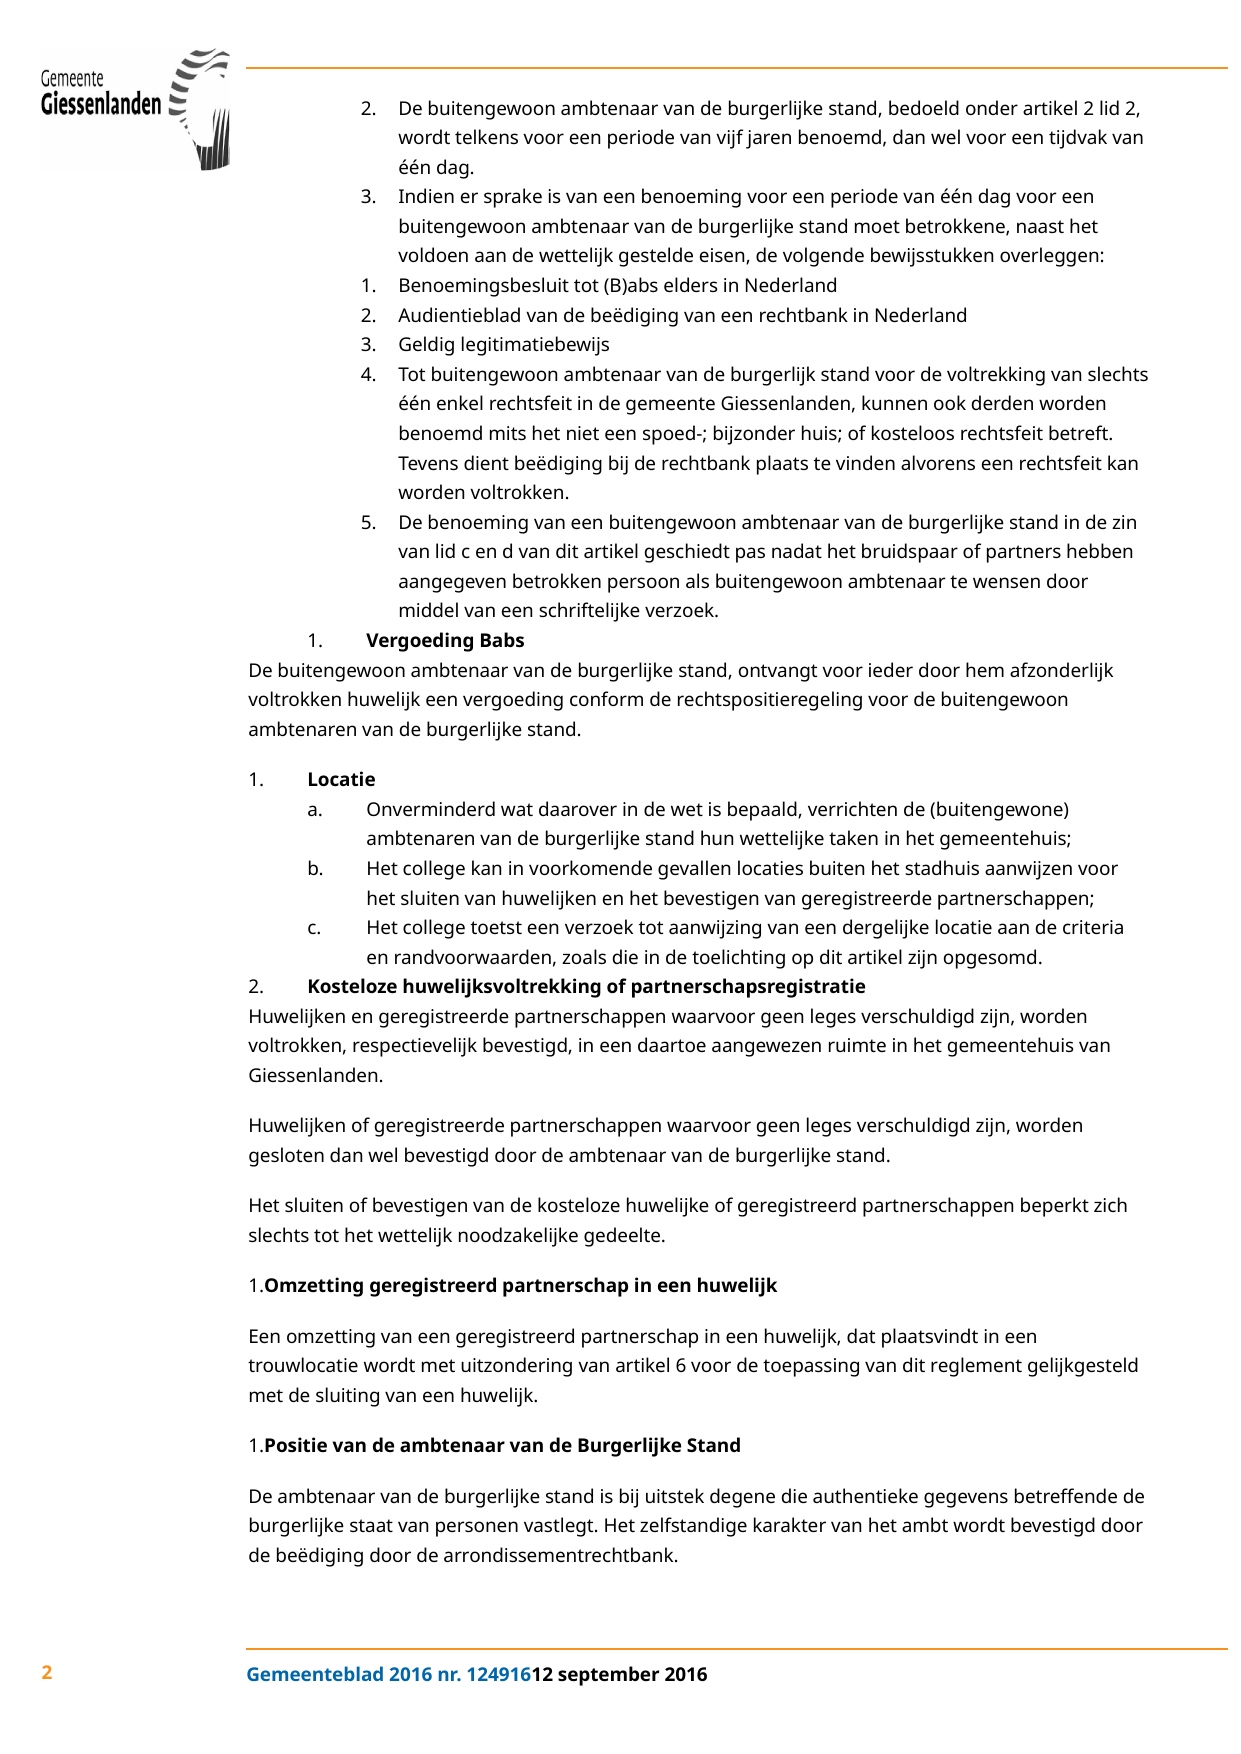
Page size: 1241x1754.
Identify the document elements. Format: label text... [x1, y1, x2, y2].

list Tot buitengewoon ambtenaar van de burgerlijk stand voor de voltrekking van slechts één enkel rechtsfeit in de gemeente Giessenlanden, kunnen ook derden worden benoemd mits het niet een spoed-; bijzonder huis; of kosteloos rechtsfeit betreft. Tevens dient beëdiging bij de rechtbank plaats te vinden alvorens een rechtsfeit kan worden voltrokken. [361, 361, 1152, 505]
list Benoemingsbesluit tot (B)abs elders in Nederland [361, 272, 1152, 298]
text De ambtenaar van de burgerlijke stand is bij uitstek degene die authentieke gegevens betreffende de burgerlijke staat van personen vastlegt. Het zelfstandige karakter van het ambt wordt bevestigd door de beëdiging door de arrondissementrechtbank. [248, 1483, 1152, 1568]
list Locatie [248, 766, 1152, 792]
list Vergoeding Babs [307, 627, 1152, 653]
text Huwelijken en geregistreerde partnerschappen waarvoor geen leges verschuldigd zijn, worden voltrokken, respectievelijk bevestigd, in een daartoe aangewezen ruimte in het gemeentehuis van Giessenlanden. [248, 1003, 1152, 1088]
text 1.Omzetting geregistreerd partnerschap in een huwelijk [248, 1273, 1152, 1298]
list Audientieblad van de beëdiging van een rechtbank in Nederland [361, 302, 1152, 328]
list Het college kan in voorkomende gevallen locaties buiten het stadhuis aanwijzen voor het sluiten van huwelijken en het bevestigen van geregistreerde partnerschappen; [307, 855, 1152, 911]
list Het college toetst een verzoek tot aanwijzing van een dergelijke locatie aan de criteria en randvoorwaarden, zoals die in de toelichting op dit artikel zijn opgesomd. [307, 914, 1152, 970]
text Een omzetting van een geregistreerd partnerschap in een huwelijk, dat plaatsvindt in een trouwlocatie wordt met uitzondering van artikel 6 voor de toepassing van dit reglement gelijkgesteld met de sluiting van een huwelijk. [248, 1323, 1152, 1408]
list De benoeming van een buitengewoon ambtenaar van de burgerlijke stand in de zin van lid c en d van dit artikel geschiedt pas nadat het bruidspaar of partners hebben aangegeven betrokken persoon als buitengewoon ambtenaar te wensen door middel van een schriftelijke verzoek. [361, 509, 1152, 623]
list De buitengewoon ambtenaar van de burgerlijke stand, bedoeld onder artikel 2 lid 2, wordt telkens voor een periode van vijf jaren benoemd, dan wel voor een tijdvak van één dag. [361, 95, 1152, 180]
list Geldig legitimatiebewijs [361, 331, 1152, 357]
list Indien er sprake is van een benoeming voor een periode van één dag voor een buitengewoon ambtenaar van de burgerlijke stand moet betrokkene, naast het voldoen aan de wettelijk gestelde eisen, de volgende bewijsstukken overleggen: [361, 183, 1152, 268]
text 1.Positie van de ambtenaar van de Burgerlijke Stand [248, 1433, 1152, 1458]
text Het sluiten of bevestigen van de kosteloze huwelijke of geregistreerd partnerschappen beperkt zich slechts tot het wettelijk noodzakelijke gedeelte. [248, 1193, 1152, 1248]
picture [41, 47, 231, 172]
list Kosteloze huwelijksvoltrekking of partnerschapsregistratie [248, 973, 1152, 999]
text De buitengewoon ambtenaar van de burgerlijke stand, ontvangt voor ieder door hem afzonderlijk voltrokken huwelijk een vergoeding conform de rechtspositieregeling voor de buitengewoon ambtenaren van de burgerlijke stand. [248, 657, 1152, 742]
list Onverminderd wat daarover in de wet is bepaald, verrichten de (buitengewone) ambtenaren van de burgerlijke stand hun wettelijke taken in het gemeentehuis; [307, 796, 1152, 851]
text Huwelijken of geregistreerde partnerschappen waarvoor geen leges verschuldigd zijn, worden gesloten dan wel bevestigd door de ambtenaar van de burgerlijke stand. [248, 1113, 1152, 1168]
